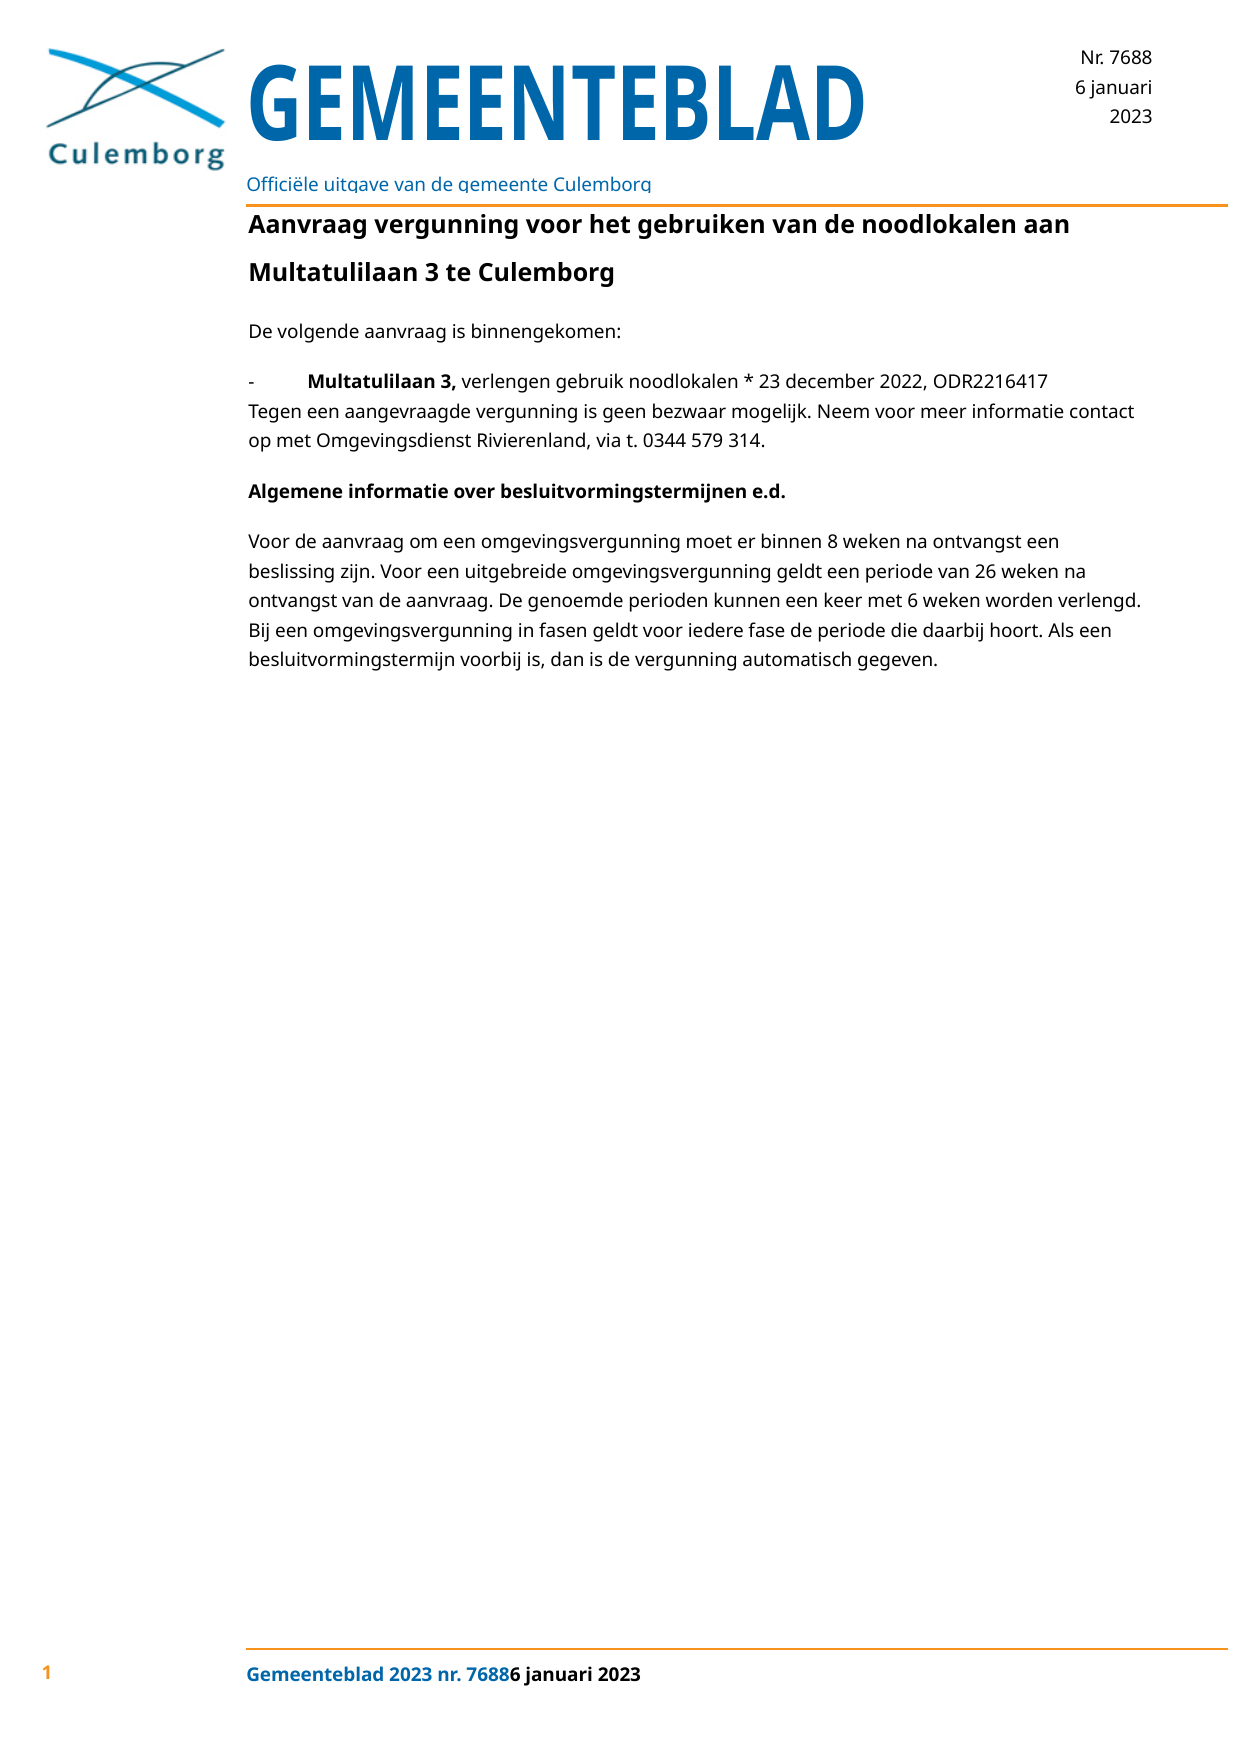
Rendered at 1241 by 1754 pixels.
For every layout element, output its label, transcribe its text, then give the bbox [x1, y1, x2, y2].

text Voor de aanvraag om een omgevingsvergunning moet er binnen 8 weken na ontvangst een beslissing zijn. Voor een uitgebreide omgevingsvergunning geldt een periode van 26 weken na ontvangst van de aanvraag. De genoemde perioden kunnen een keer met 6 weken worden verlengd. Bij een omgevingsvergunning in fasen geldt voor iedere fase de periode die daarbij hoort. Als een besluitvormingstermijn voorbij is, dan is de vergunning automatisch gegeven. [248, 528, 1152, 672]
text Tegen een aangevraagde vergunning is geen bezwaar mogelijk. Neem voor meer informatie contact op met Omgevingsdienst Rivierenland, via t. 0344 579 314. [248, 398, 1152, 453]
text Aanvraag vergunning voor het gebruiken van de noodlokalen aan Multatulilaan 3 te Culemborg [248, 207, 1152, 288]
picture [41, 47, 231, 172]
text De volgende aanvraag is binnengekomen: [248, 318, 1152, 344]
text Algemene informatie over besluitvormingstermijnen e.d. [248, 478, 1152, 504]
list Multatulilaan 3, verlengen gebruik noodlokalen * 23 december 2022, ODR2216417 [248, 368, 1152, 394]
